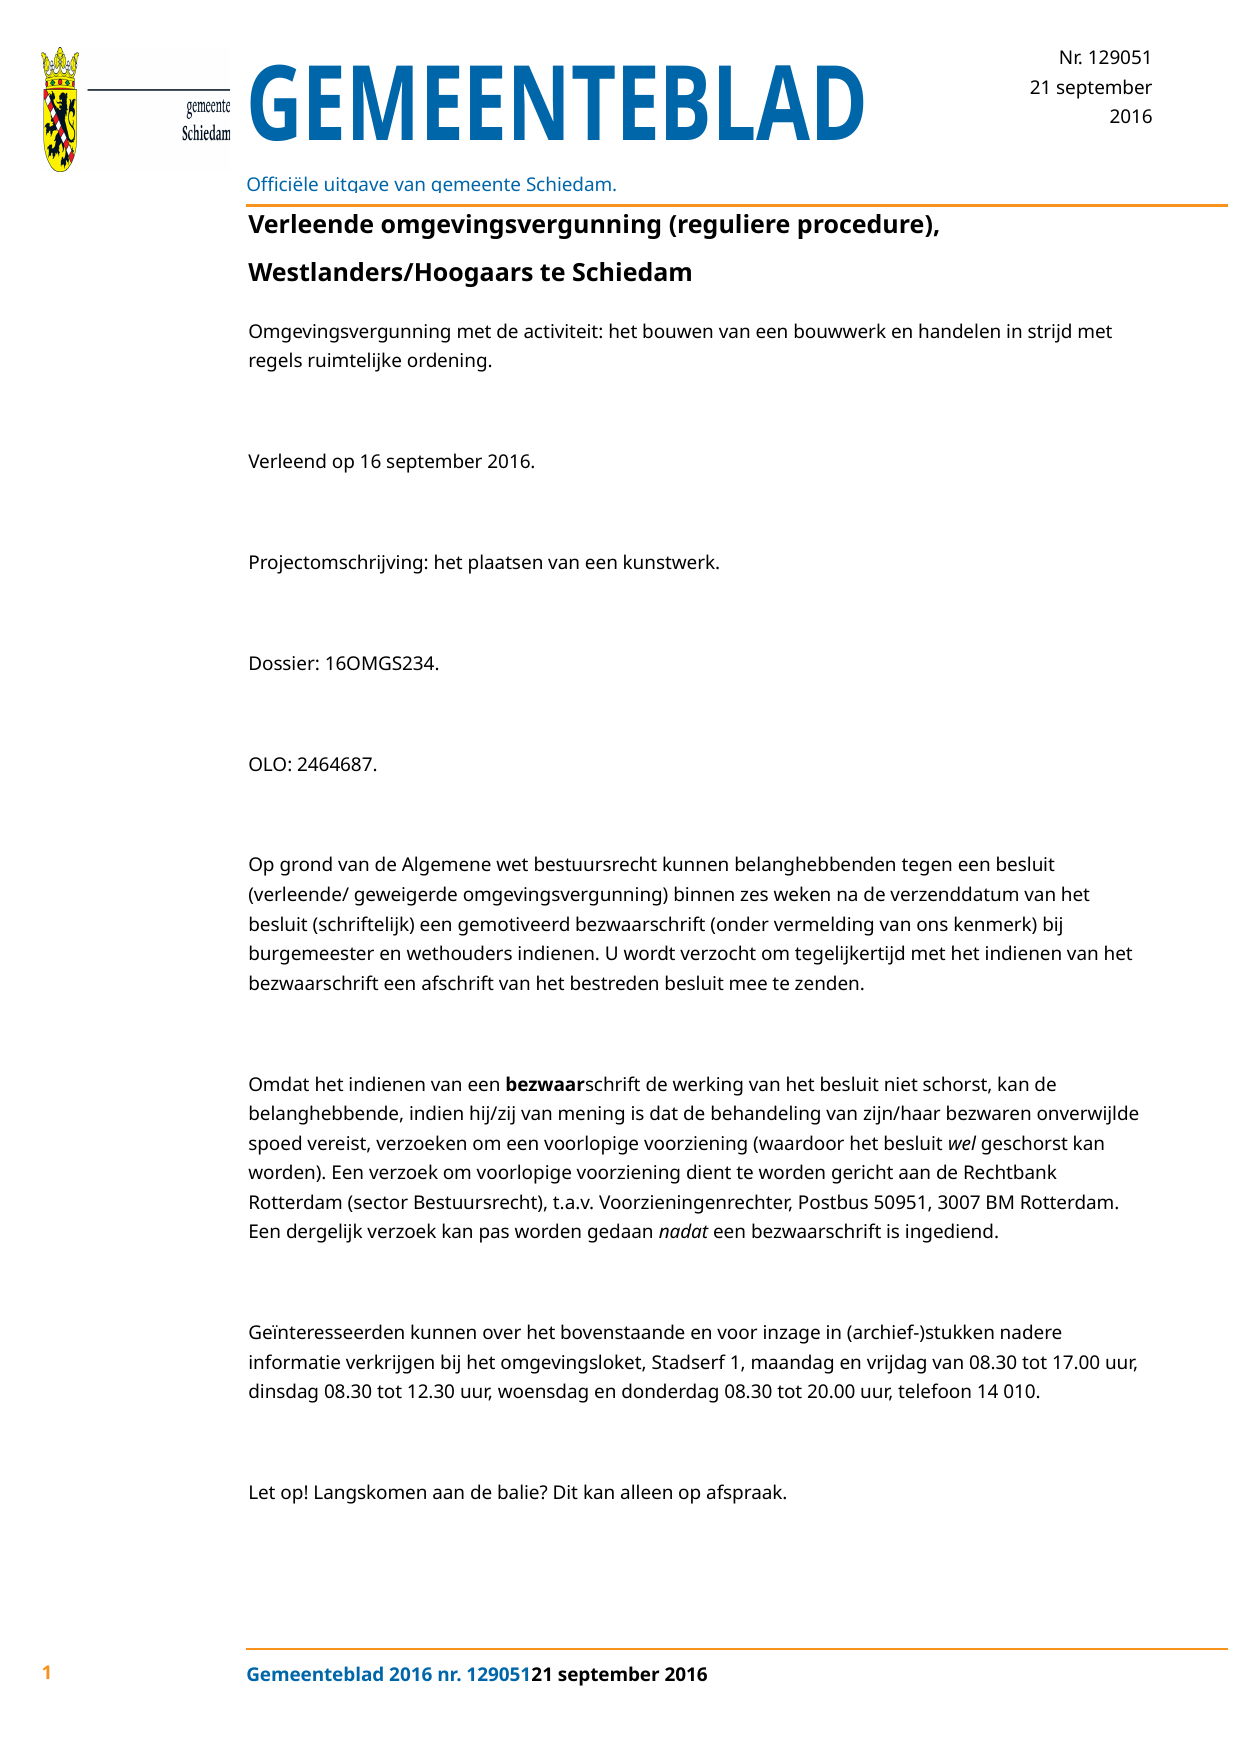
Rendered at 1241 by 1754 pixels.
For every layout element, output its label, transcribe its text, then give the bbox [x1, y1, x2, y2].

text Dossier: 16OMGS234. [248, 650, 1152, 676]
text Op grond van de Algemene wet bestuursrecht kunnen belanghebbenden tegen een besluit (verleende/ geweigerde omgevingsvergunning) binnen zes weken na de verzenddatum van het besluit (schriftelijk) een gemotiveerd bezwaarschrift (onder vermelding van ons kenmerk) bij burgemeester en wethouders indienen. U wordt verzocht om tegelijkertijd met het indienen van het bezwaarschrift een afschrift van het bestreden besluit mee te zenden. [248, 852, 1152, 996]
text Let op! Langskomen aan de balie? Dit kan alleen op afspraak. [248, 1479, 1152, 1505]
text Projectomschrijving: het plaatsen van een kunstwerk. [248, 549, 1152, 575]
text Omdat het indienen van een bezwaarschrift de werking van het besluit niet schorst, kan de belanghebbende, indien hij/zij van mening is dat de behandeling van zijn/haar bezwaren onverwijlde spoed vereist, verzoeken om een voorlopige voorziening (waardoor het besluit wel geschorst kan worden). Een verzoek om voorlopige voorziening dient te worden gericht aan de Rechtbank Rotterdam (sector Bestuursrecht), t.a.v. Voorzieningenrechter, Postbus 50951, 3007 BM Rotterdam. Een dergelijk verzoek kan pas worden gedaan nadat een bezwaarschrift is ingediend. [248, 1071, 1152, 1244]
text OLO: 2464687. [248, 751, 1152, 777]
text Verleend op 16 september 2016. [248, 448, 1152, 474]
picture [41, 47, 231, 172]
text Omgevingsvergunning met de activiteit: het bouwen van een bouwwerk en handelen in strijd met regels ruimtelijke ordening. [248, 318, 1152, 373]
text Verleende omgevingsvergunning (reguliere procedure), Westlanders/Hoogaars te Schiedam [248, 207, 1152, 288]
text Geïnteresseerden kunnen over het bovenstaande en voor inzage in (archief-)stukken nadere informatie verkrijgen bij het omgevingsloket, Stadserf 1, maandag en vrijdag van 08.30 tot 17.00 uur, dinsdag 08.30 tot 12.30 uur, woensdag en donderdag 08.30 tot 20.00 uur, telefoon 14 010. [248, 1319, 1152, 1404]
